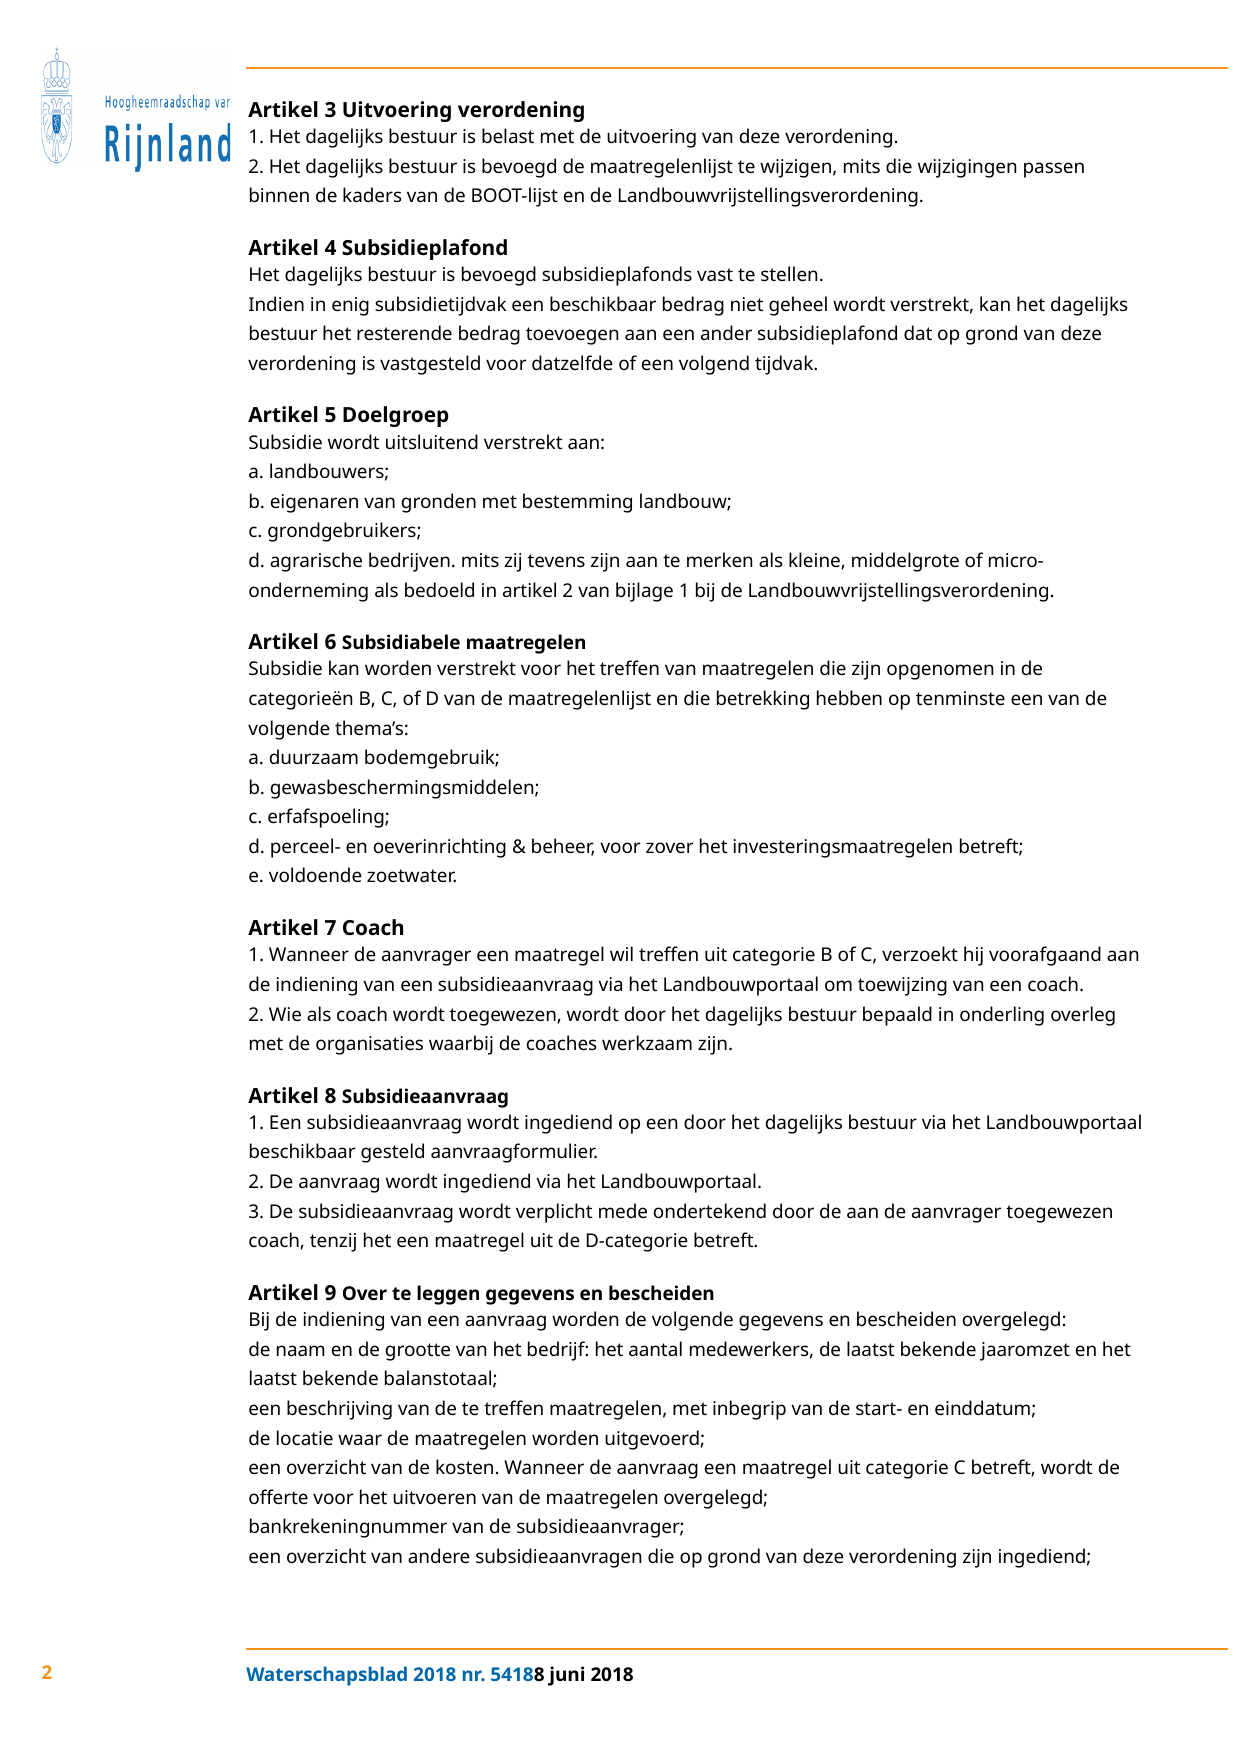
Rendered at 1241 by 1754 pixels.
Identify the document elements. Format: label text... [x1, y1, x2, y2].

text Het dagelijks bestuur is bevoegd subsidieplafonds vast te stellen. [248, 261, 1152, 287]
text Indien in enig subsidietijdvak een beschikbaar bedrag niet geheel wordt verstrekt, kan het dagelijks bestuur het resterende bedrag toevoegen aan een ander subsidieplafond dat op grond van deze verordening is vastgesteld voor datzelfde of een volgend tijdvak. [248, 291, 1152, 376]
text a. landbouwers; [248, 458, 1152, 484]
text de naam en de grootte van het bedrijf: het aantal medewerkers, de laatst bekende jaaromzet en het laatst bekende balanstotaal; [248, 1336, 1152, 1391]
text Artikel 4 Subsidieplafond [248, 233, 1152, 261]
text bankrekeningnummer van de subsidieaanvrager; [248, 1513, 1152, 1539]
text de locatie waar de maatregelen worden uitgevoerd; [248, 1425, 1152, 1450]
text Bij de indiening van een aanvraag worden de volgende gegevens en bescheiden overgelegd: [248, 1306, 1152, 1332]
text Artikel 6 Subsidiabele maatregelen [248, 627, 1152, 656]
text c. grondgebruikers; [248, 518, 1152, 543]
text Subsidie wordt uitsluitend verstrekt aan: [248, 429, 1152, 454]
text a. duurzaam bodemgebruik; [248, 744, 1152, 770]
text e. voldoende zoetwater. [248, 863, 1152, 888]
text Artikel 8 Subsidieaanvraag [248, 1081, 1152, 1109]
text c. erfafspoeling; [248, 803, 1152, 829]
text 1. Wanneer de aanvrager een maatregel wil treffen uit categorie B of C, verzoekt hij voorafgaand aan de indiening van een subsidieaanvraag via het Landbouwportaal om toewijzing van een coach. [248, 942, 1152, 997]
text 2. Wie als coach wordt toegewezen, wordt door het dagelijks bestuur bepaald in onderling overleg met de organisaties waarbij de coaches werkzaam zijn. [248, 1001, 1152, 1056]
text 2. Het dagelijks bestuur is bevoegd de maatregelenlijst te wijzigen, mits die wijzigingen passen binnen de kaders van de BOOT-lijst en de Landbouwvrijstellingsverordening. [248, 153, 1152, 208]
text Artikel 7 Coach [248, 913, 1152, 942]
text 3. De subsidieaanvraag wordt verplicht mede ondertekend door de aan de aanvrager toegewezen coach, tenzij het een maatregel uit de D-categorie betreft. [248, 1198, 1152, 1253]
text b. eigenaren van gronden met bestemming landbouw; [248, 488, 1152, 514]
text 2. De aanvraag wordt ingediend via het Landbouwportaal. [248, 1168, 1152, 1194]
text 1. Een subsidieaanvraag wordt ingediend op een door het dagelijks bestuur via het Landbouwportaal beschikbaar gesteld aanvraagformulier. [248, 1109, 1152, 1164]
text d. agrarische bedrijven. mits zij tevens zijn aan te merken als kleine, middelgrote of micro-onderneming als bedoeld in artikel 2 van bijlage 1 bij de Landbouwvrijstellingsverordening. [248, 547, 1152, 602]
text 1. Het dagelijks bestuur is belast met de uitvoering van deze verordening. [248, 123, 1152, 149]
text een overzicht van andere subsidieaanvragen die op grond van deze verordening zijn ingediend; [248, 1543, 1152, 1569]
text een overzicht van de kosten. Wanneer de aanvraag een maatregel uit categorie C betreft, wordt de offerte voor het uitvoeren van de maatregelen overgelegd; [248, 1454, 1152, 1509]
picture [41, 47, 231, 172]
text b. gewasbeschermingsmiddelen; [248, 774, 1152, 800]
text Artikel 9 Over te leggen gegevens en bescheiden [248, 1278, 1152, 1306]
text Artikel 3 Uitvoering verordening [248, 95, 1152, 123]
text d. perceel- en oeverinrichting & beheer, voor zover het investeringsmaatregelen betreft; [248, 833, 1152, 859]
text een beschrijving van de te treffen maatregelen, met inbegrip van de start- en einddatum; [248, 1395, 1152, 1421]
text Subsidie kan worden verstrekt voor het treffen van maatregelen die zijn opgenomen in de categorieën B, C, of D van de maatregelenlijst en die betrekking hebben op tenminste een van de volgende thema’s: [248, 656, 1152, 741]
text Artikel 5 Doelgroep [248, 400, 1152, 429]
